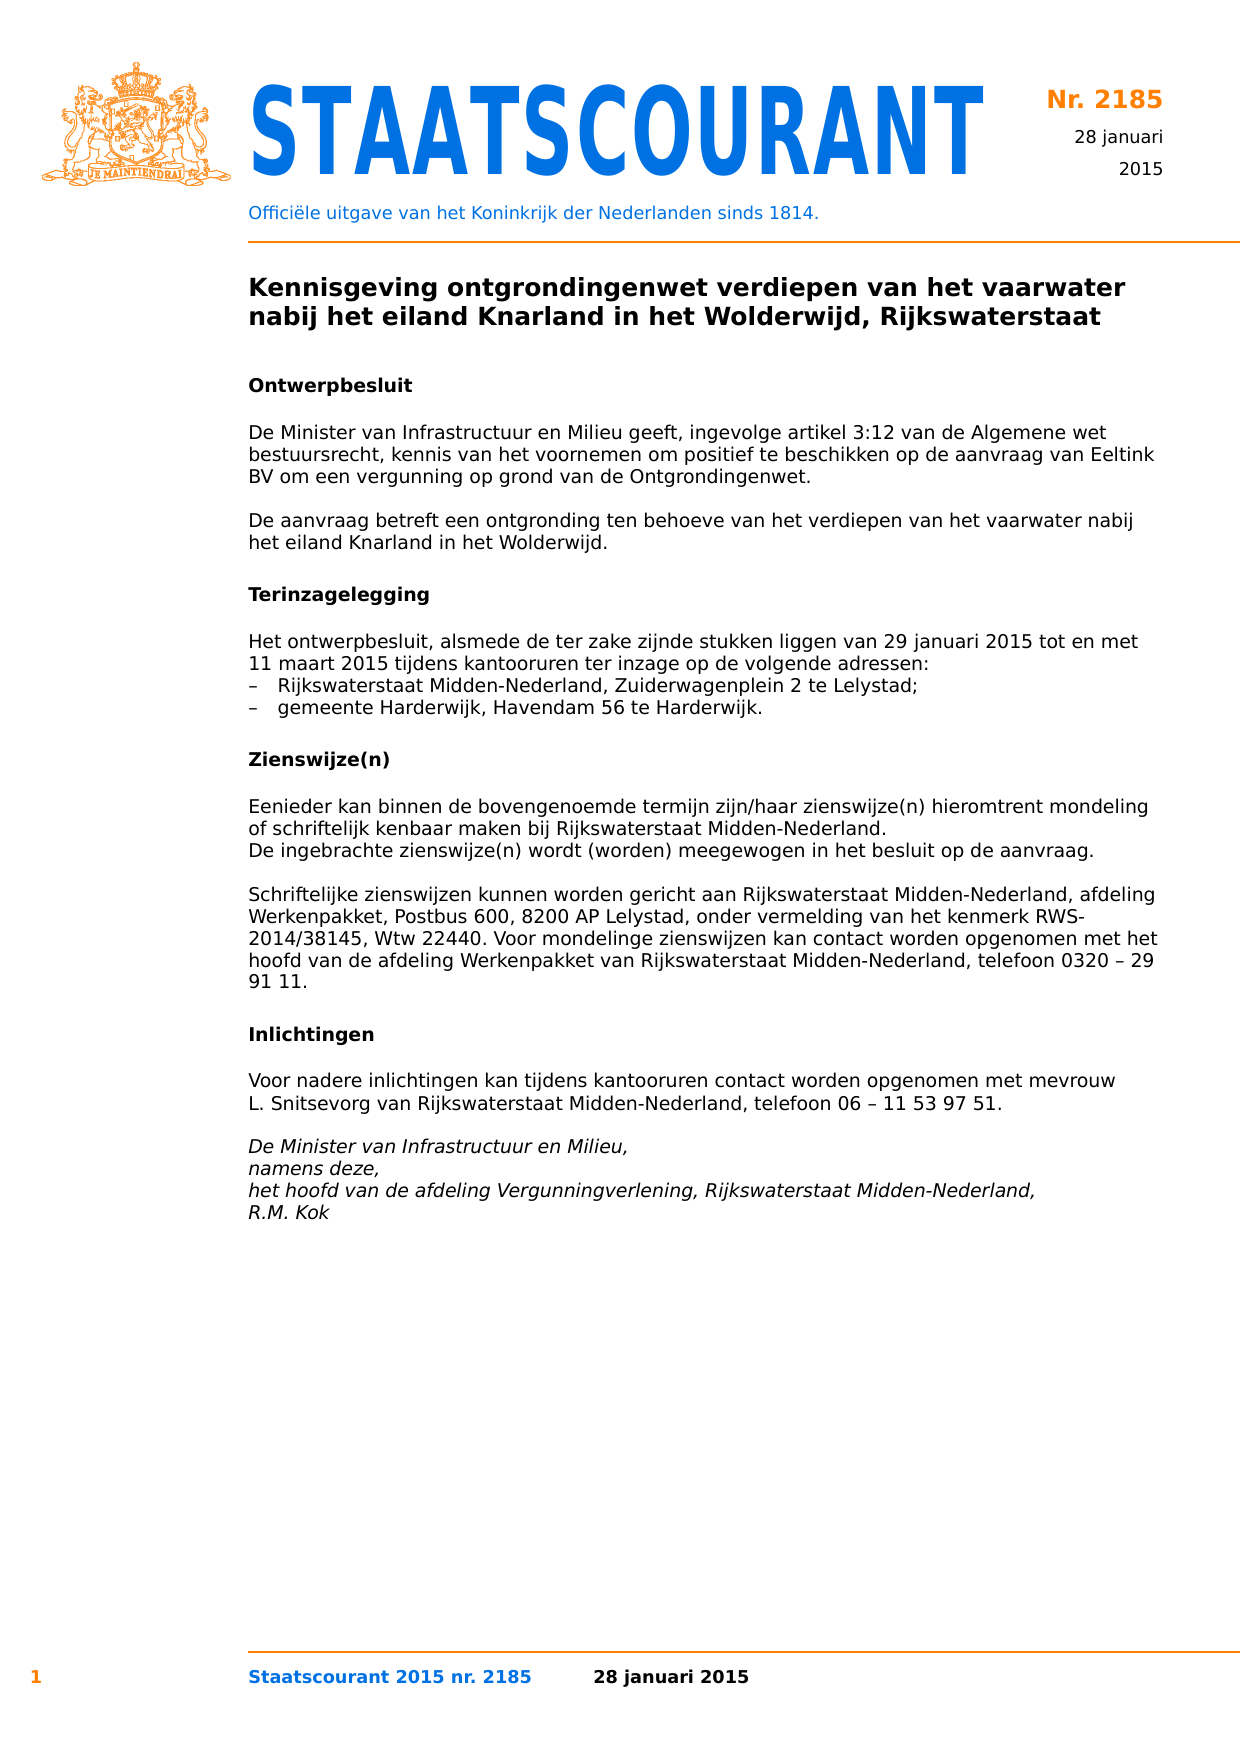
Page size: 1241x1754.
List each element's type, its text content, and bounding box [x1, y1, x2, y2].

subtitle Kennisgeving ontgrondingenwet verdiepen van het vaarwater nabij het eiland Knarland in het Wolderwijd, Rijkswaterstaat [248, 273, 1163, 331]
subtitle Inlichtingen [248, 1023, 1163, 1045]
text Eenieder kan binnen de bovengenoemde termijn zijn/haar zienswijze(n) hieromtrent mondeling of schriftelijk kenbaar maken bij Rijkswaterstaat Midden-Nederland. [248, 796, 1163, 840]
text Voor nadere inlichtingen kan tijdens kantooruren contact worden opgenomen met mevrouw L. Snitsevorg van Rijkswaterstaat Midden-Nederland, telefoon 06 – 11 53 97 51. [248, 1070, 1163, 1114]
table_header [25, 62, 248, 241]
text De Minister van Infrastructuur en Milieu geeft, ingevolge artikel 3:12 van de Algemene wet bestuursrecht, kennis van het voornemen om positief te beschikken op de aanvraag van Eeltink BV om een vergunning op grond van de Ontgrondingenwet. [248, 422, 1163, 488]
text Schriftelijke zienswijzen kunnen worden gericht aan Rijkswaterstaat Midden-Nederland, afdeling Werkenpakket, Postbus 600, 8200 AP Lelystad, onder vermelding van het kenmerk RWS-2014/38145, Wtw 22440. Voor mondelinge zienswijzen kan contact worden opgenomen met het hoofd van de afdeling Werkenpakket van Rijkswaterstaat Midden-Nederland, telefoon 0320 – 29 91 11. [248, 883, 1163, 993]
table_cell 2015 [998, 153, 1240, 203]
subtitle Terinzagelegging [248, 584, 1163, 606]
subtitle Zienswijze(n) [248, 749, 1163, 771]
picture [41, 62, 231, 186]
table_cell 28 januari [998, 121, 1240, 153]
text De ingebrachte zienswijze(n) wordt (worden) meegewogen in het besluit op de aanvraag. [248, 840, 1163, 862]
table_cell Officiële uitgave van het Koninkrijk der Nederlanden sinds 1814. [248, 203, 1240, 241]
table_header STAATSCOURANT [248, 62, 998, 203]
text De aanvraag betreft een ontgronding ten behoeve van het verdiepen van het vaarwater nabij het eiland Knarland in het Wolderwijd. [248, 510, 1163, 554]
text – gemeente Harderwijk, Havendam 56 te Harderwijk. [248, 697, 1163, 719]
table_header Nr. 2185 [998, 62, 1240, 121]
text Het ontwerpbesluit, alsmede de ter zake zijnde stukken liggen van 29 januari 2015 tot en met 11 maart 2015 tijdens kantooruren ter inzage op de volgende adressen: [248, 631, 1163, 675]
subtitle Ontwerpbesluit [248, 375, 1163, 397]
text De Minister van Infrastructuur en Milieu, namens deze, het hoofd van de afdeling Vergunningverlening, Rijkswaterstaat Midden-Nederland, R.M. Kok [248, 1136, 1163, 1224]
text – Rijkswaterstaat Midden-Nederland, Zuiderwagenplein 2 te Lelystad; [248, 675, 1163, 697]
